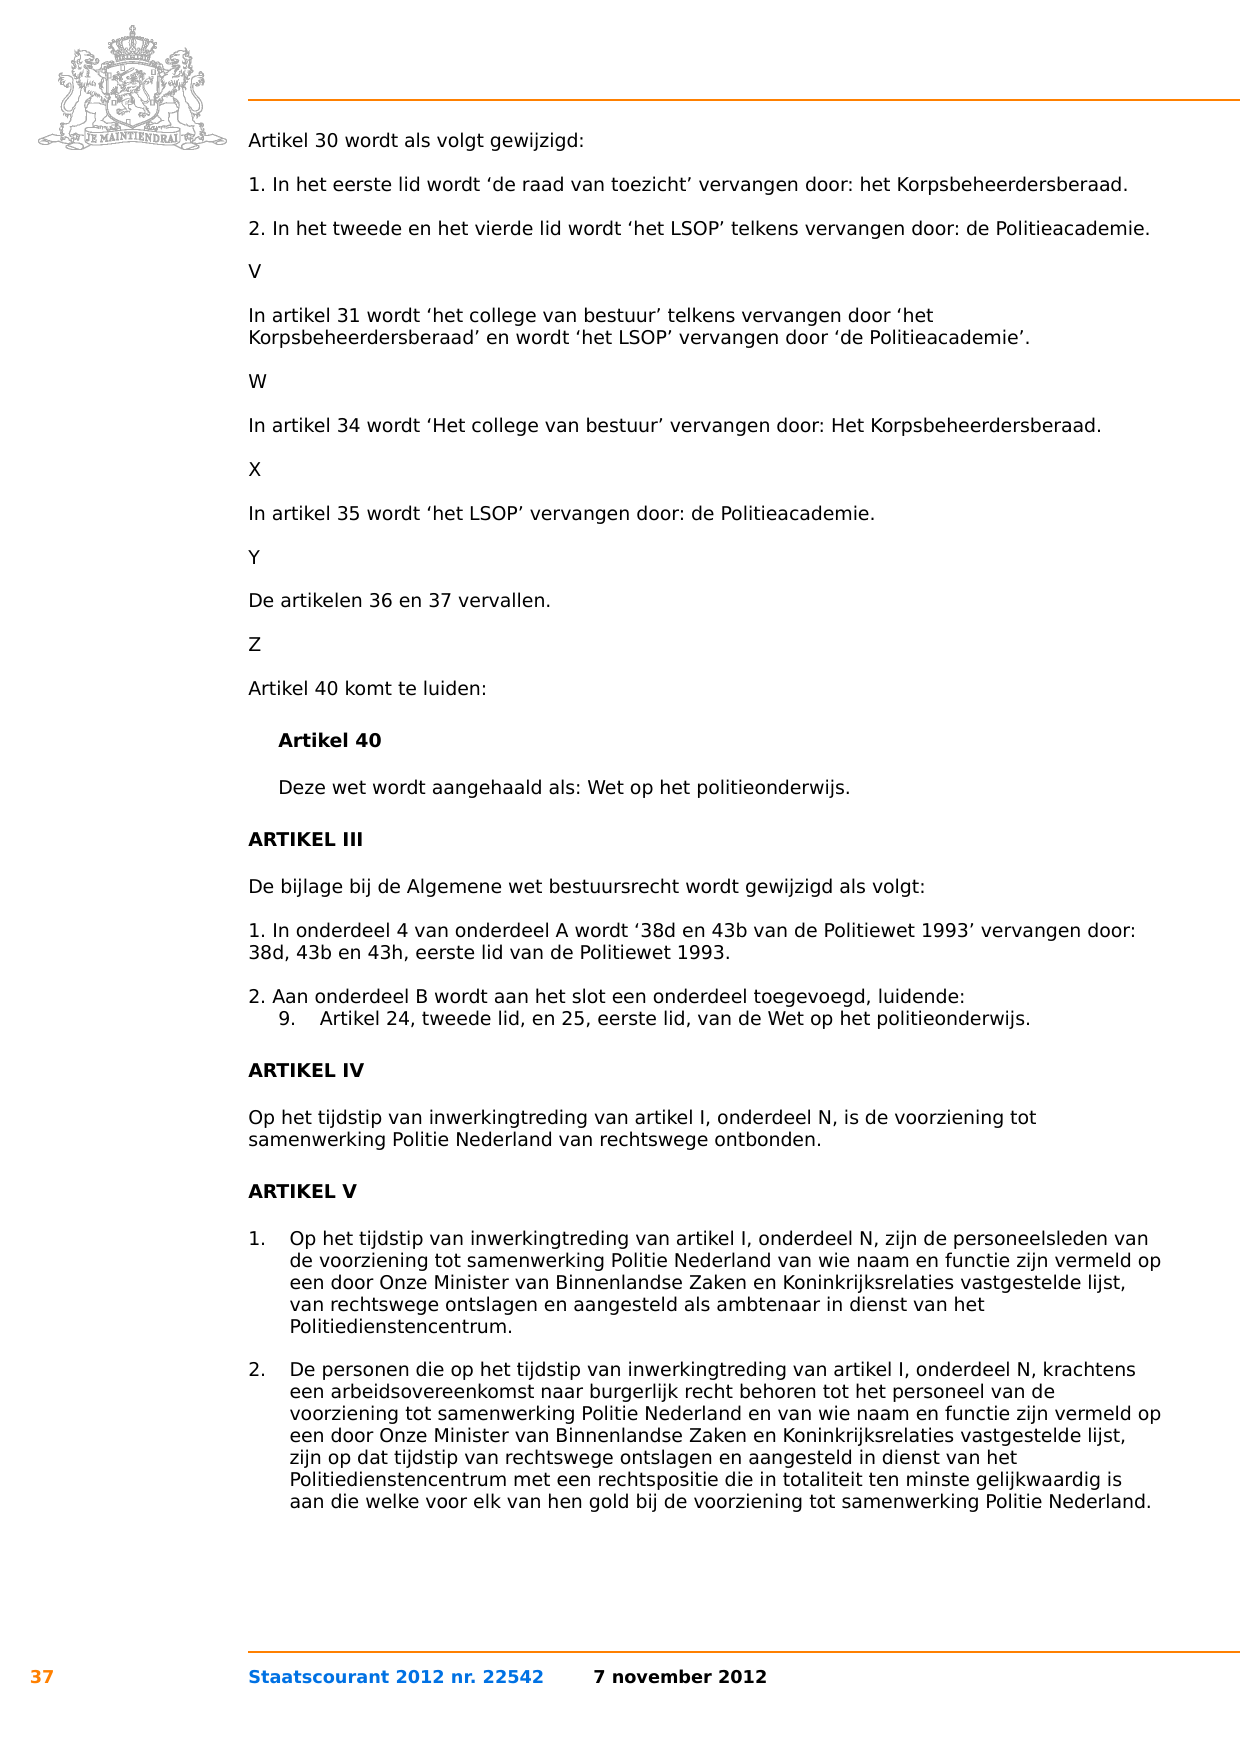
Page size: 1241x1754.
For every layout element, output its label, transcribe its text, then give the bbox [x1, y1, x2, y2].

text In artikel 31 wordt ‘het college van bestuur’ telkens vervangen door ‘het Korpsbeheerdersberaad’ en wordt ‘het LSOP’ vervangen door ‘de Politieacademie’. [248, 305, 1163, 349]
subtitle ARTIKEL III [248, 829, 1163, 851]
text Artikel 30 wordt als volgt gewijzigd: [248, 130, 1163, 152]
text 2. Aan onderdeel B wordt aan het slot een onderdeel toegevoegd, luidende: [248, 986, 1163, 1008]
text In artikel 35 wordt ‘het LSOP’ vervangen door: de Politieacademie. [248, 503, 1163, 525]
text 1. Op het tijdstip van inwerkingtreding van artikel I, onderdeel N, zijn de personeelsleden van de voorziening tot samenwerking Politie Nederland van wie naam en functie zijn vermeld op een door Onze Minister van Binnenlandse Zaken en Koninkrijksrelaties vastgestelde lijst, van rechtswege ontslagen en aangesteld als ambtenaar in dienst van het Politiedienstencentrum. [248, 1228, 1163, 1337]
text De bijlage bij de Algemene wet bestuursrecht wordt gewijzigd als volgt: [248, 876, 1163, 898]
text X [248, 459, 1163, 481]
subtitle ARTIKEL V [248, 1181, 1163, 1203]
text 9. Artikel 24, tweede lid, en 25, eerste lid, van de Wet op het politieonderwijs. [278, 1008, 1163, 1030]
text Y [248, 547, 1163, 568]
text Artikel 40 komt te luiden: [248, 678, 1163, 700]
text 2. De personen die op het tijdstip van inwerkingtreding van artikel I, onderdeel N, krachtens een arbeidsovereenkomst naar burgerlijk recht behoren tot het personeel van de voorziening tot samenwerking Politie Nederland en van wie naam en functie zijn vermeld op een door Onze Minister van Binnenlandse Zaken en Koninkrijksrelaties vastgestelde lijst, zijn op dat tijdstip van rechtswege ontslagen en aangesteld in dienst van het Politiedienstencentrum met een rechtspositie die in totaliteit ten minste gelijkwaardig is aan die welke voor elk van hen gold bij de voorziening tot samenwerking Politie Nederland. [248, 1359, 1163, 1513]
text 2. In het tweede en het vierde lid wordt ‘het LSOP’ telkens vervangen door: de Politieacademie. [248, 218, 1163, 239]
text In artikel 34 wordt ‘Het college van bestuur’ vervangen door: Het Korpsbeheerdersberaad. [248, 415, 1163, 437]
text 1. In het eerste lid wordt ‘de raad van toezicht’ vervangen door: het Korpsbeheerdersberaad. [248, 174, 1163, 196]
subtitle Artikel 40 [278, 730, 1163, 752]
text De artikelen 36 en 37 vervallen. [248, 590, 1163, 612]
text Op het tijdstip van inwerkingtreding van artikel I, onderdeel N, is de voorziening tot samenwerking Politie Nederland van rechtswege ontbonden. [248, 1107, 1163, 1151]
subtitle ARTIKEL IV [248, 1060, 1163, 1082]
text 1. In onderdeel 4 van onderdeel A wordt ‘38d en 43b van de Politiewet 1993’ vervangen door: 38d, 43b en 43h, eerste lid van de Politiewet 1993. [248, 920, 1163, 964]
text Z [248, 634, 1163, 656]
picture [38, 25, 227, 150]
text Deze wet wordt aangehaald als: Wet op het politieonderwijs. [278, 777, 1163, 799]
text W [248, 371, 1163, 393]
text V [248, 261, 1163, 283]
